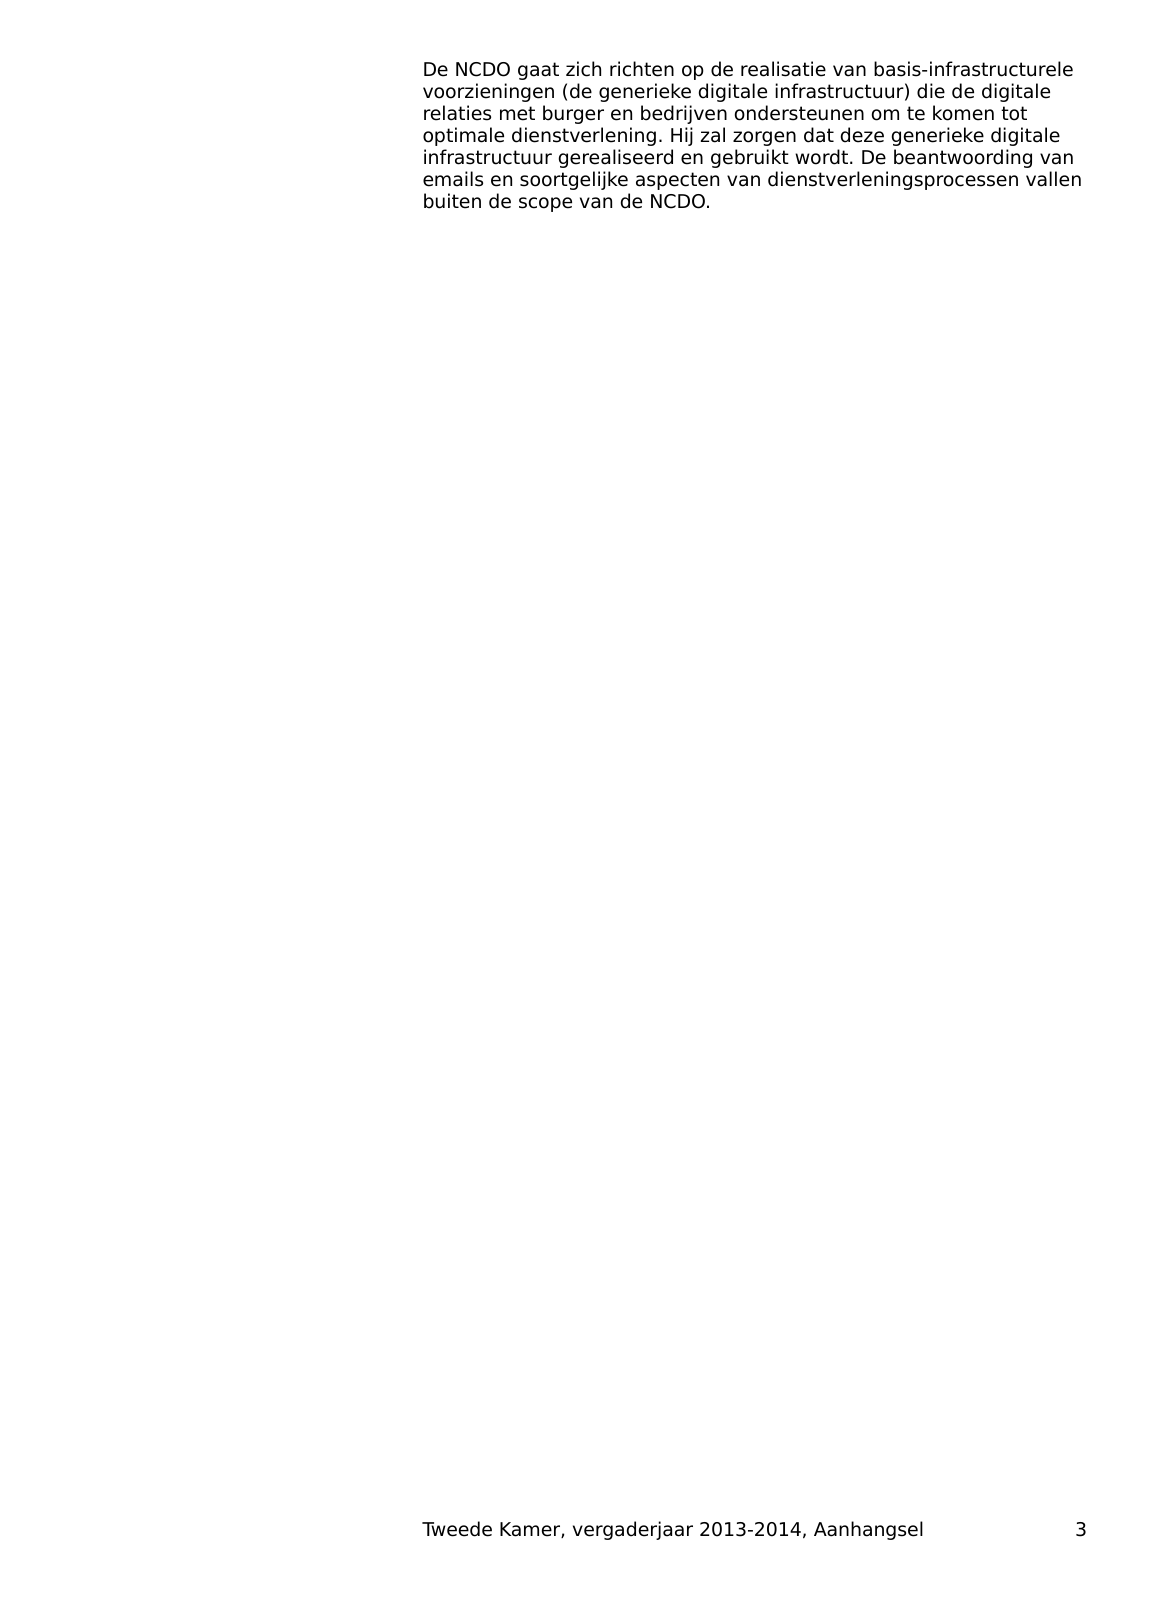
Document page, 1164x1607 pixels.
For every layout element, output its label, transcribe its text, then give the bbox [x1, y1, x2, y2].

text De NCDO gaat zich richten op de realisatie van basis-infrastructurele voorzieningen (de generieke digitale infrastructuur) die de digitale relaties met burger en bedrijven ondersteunen om te komen tot optimale dienstverlening. Hij zal zorgen dat deze generieke digitale infrastructuur gerealiseerd en gebruikt wordt. De beantwoording van emails en soortgelijke aspecten van dienstverleningsprocessen vallen buiten de scope van de NCDO. [422, 59, 1087, 213]
